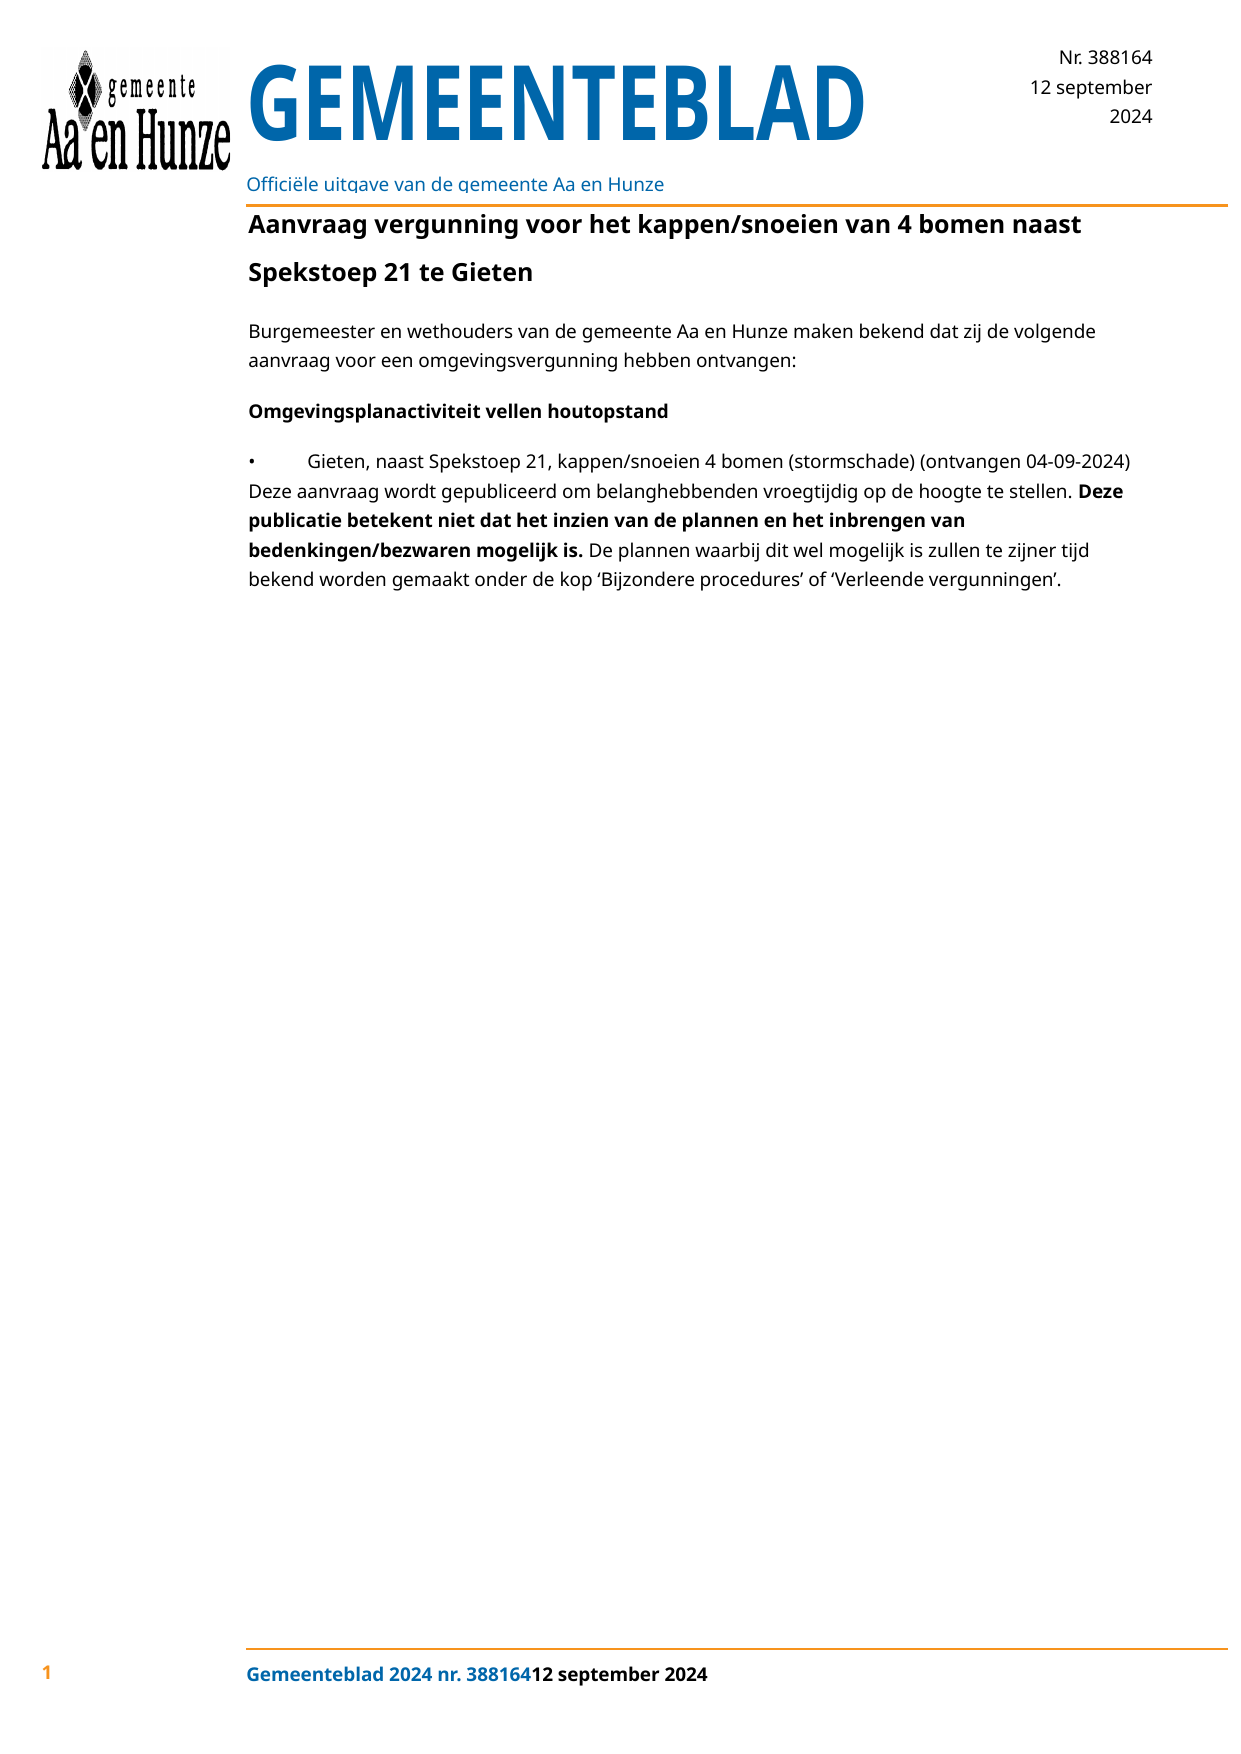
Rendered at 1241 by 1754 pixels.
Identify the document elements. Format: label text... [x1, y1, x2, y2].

text Burgemeester en wethouders van de gemeente Aa en Hunze maken bekend dat zij de volgende aanvraag voor een omgevingsvergunning hebben ontvangen: [248, 318, 1152, 373]
text Aanvraag vergunning voor het kappen/snoeien van 4 bomen naast Spekstoep 21 te Gieten [248, 207, 1152, 288]
list Gieten, naast Spekstoep 21, kappen/snoeien 4 bomen (stormschade) (ontvangen 04-09-2024) [248, 448, 1152, 474]
text Omgevingsplanactiviteit vellen houtopstand [248, 398, 1152, 424]
text Deze aanvraag wordt gepubliceerd om belanghebbenden vroegtijdig op de hoogte te stellen. Deze publicatie betekent niet dat het inzien van de plannen en het inbrengen van bedenkingen/bezwaren mogelijk is. De plannen waarbij dit wel mogelijk is zullen te zijner tijd bekend worden gemaakt onder de kop ‘Bijzondere procedures’ of ‘Verleende vergunningen’. [248, 478, 1152, 592]
picture [41, 47, 231, 172]
